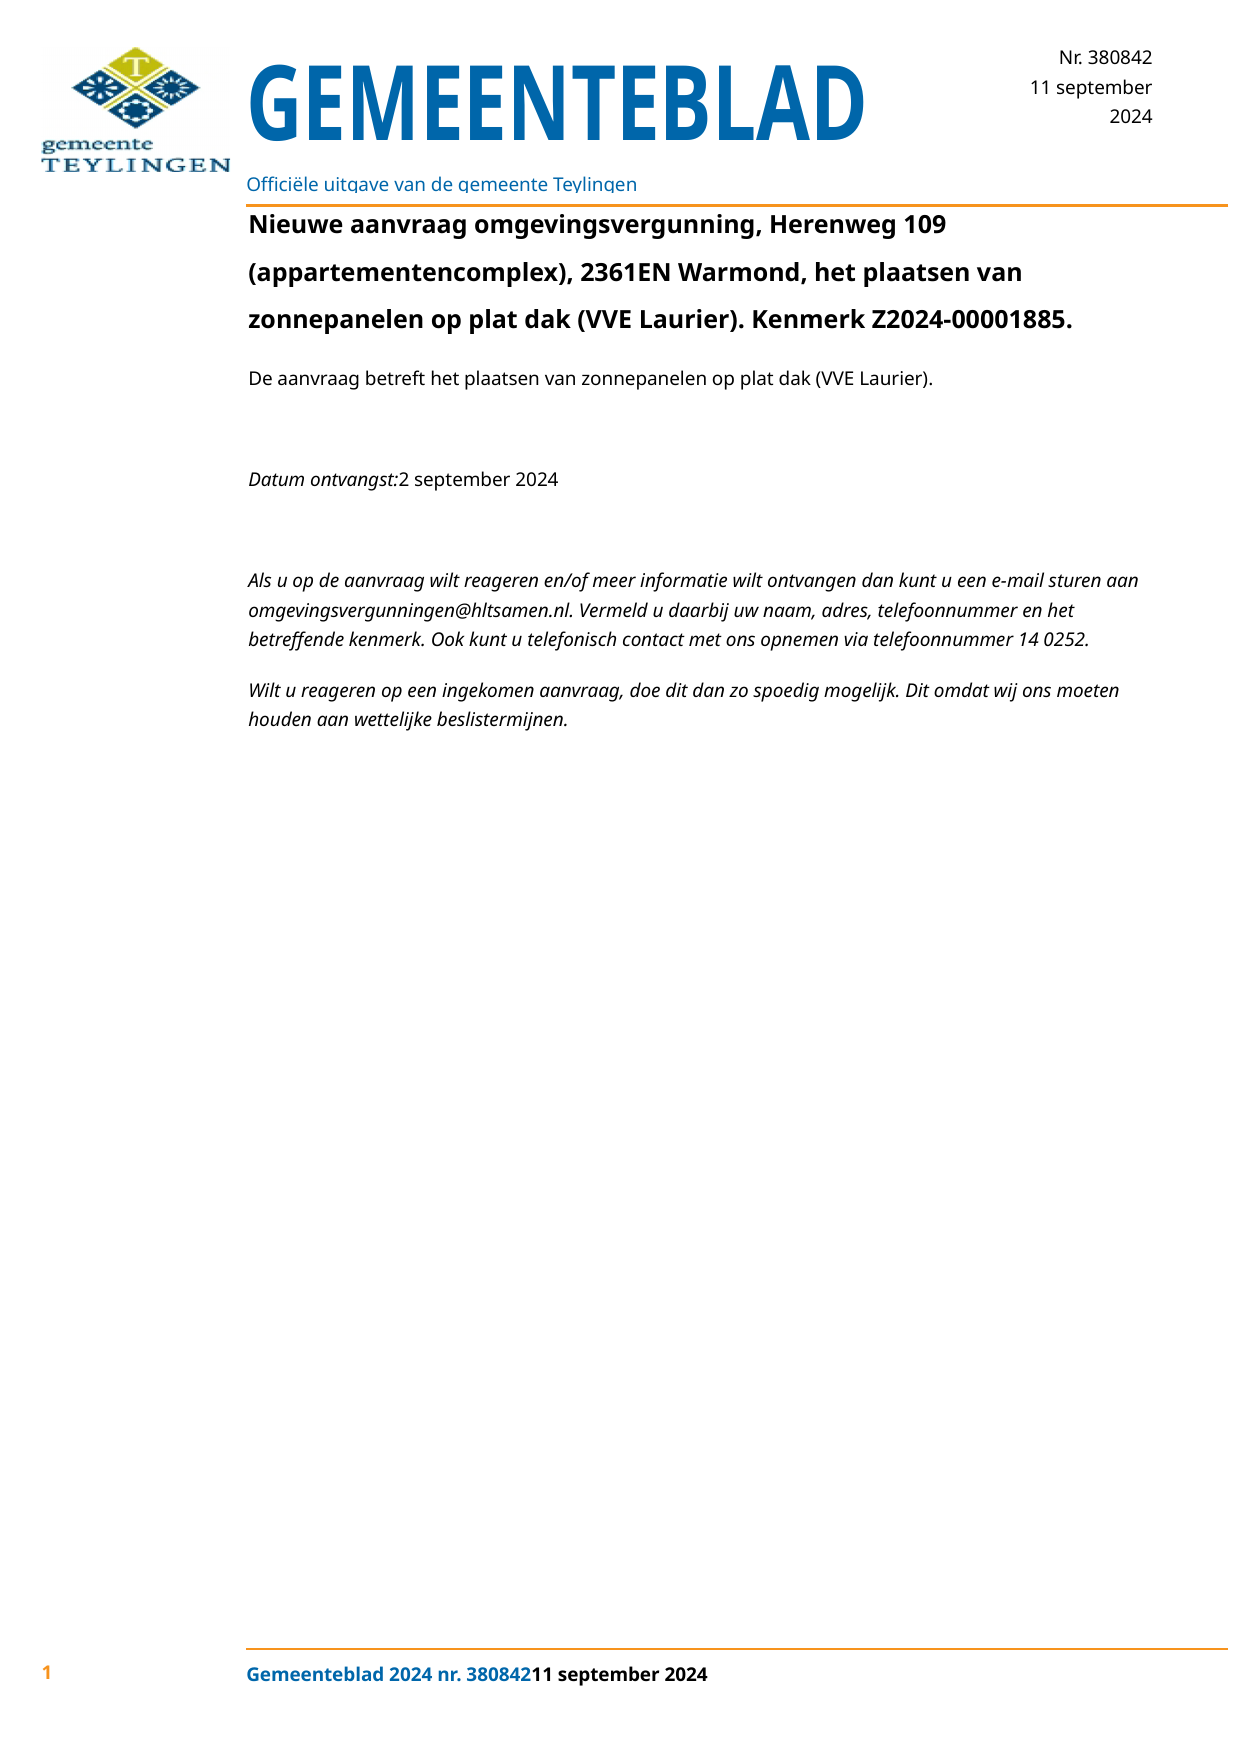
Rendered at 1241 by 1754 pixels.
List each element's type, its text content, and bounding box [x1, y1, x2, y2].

text Nieuwe aanvraag omgevingsvergunning, Herenweg 109 (appartementencomplex), 2361EN Warmond, het plaatsen van zonnepanelen op plat dak (VVE Laurier). Kenmerk Z2024-00001885. [248, 207, 1152, 336]
text Als u op de aanvraag wilt reageren en/of meer informatie wilt ontvangen dan kunt u een e-mail sturen aan omgevingsvergunningen@hltsamen.nl. Vermeld u daarbij uw naam, adres, telefoonnummer en het betreffende kenmerk. Ook kunt u telefonisch contact met ons opnemen via telefoonnummer 14 0252. [248, 567, 1152, 652]
text Datum ontvangst:2 september 2024 [248, 466, 1152, 492]
text De aanvraag betreft het plaatsen van zonnepanelen op plat dak (VVE Laurier). [248, 366, 1152, 391]
picture [41, 47, 231, 172]
text Wilt u reageren op een ingekomen aanvraag, doe dit dan zo spoedig mogelijk. Dit omdat wij ons moeten houden aan wettelijke beslistermijnen. [248, 677, 1152, 732]
